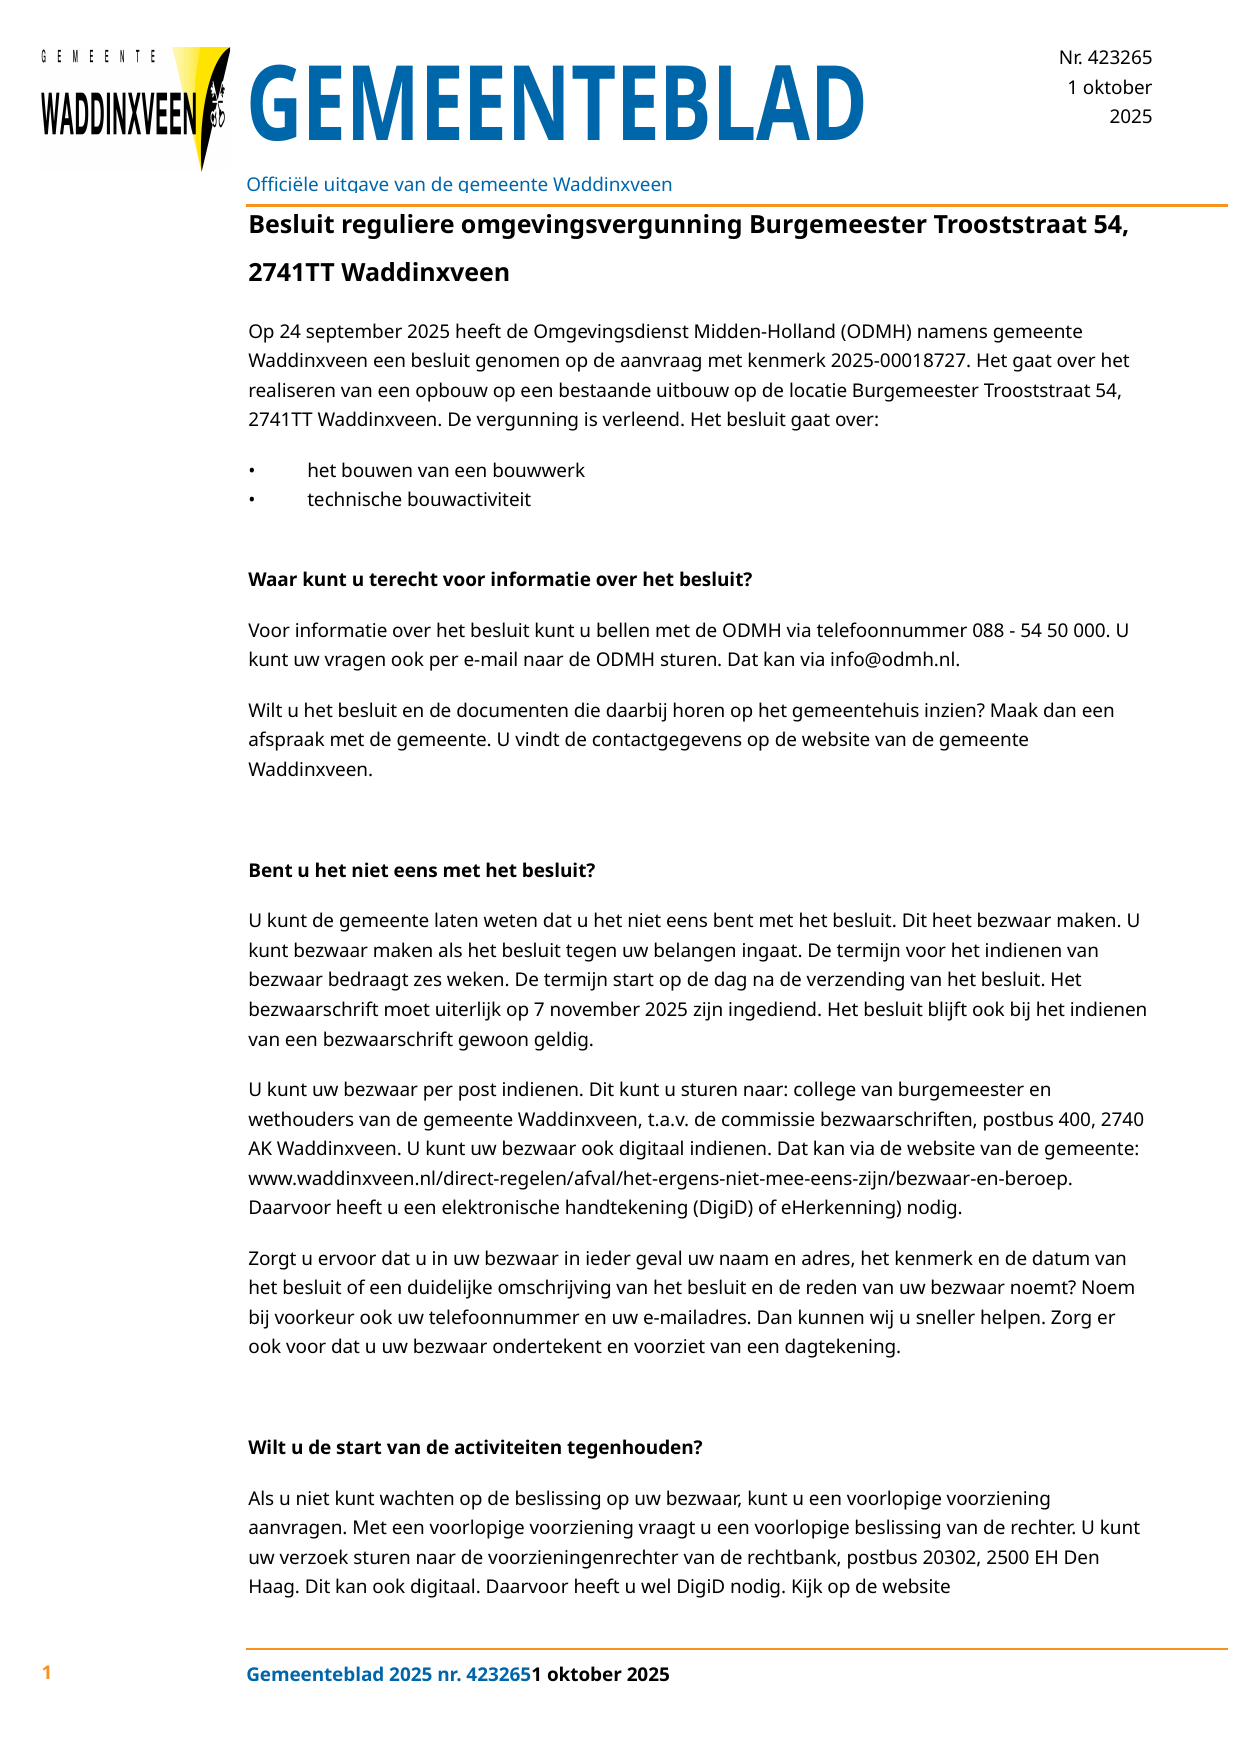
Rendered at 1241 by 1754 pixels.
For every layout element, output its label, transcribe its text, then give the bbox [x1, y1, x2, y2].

list technische bouwactiviteit [248, 487, 1152, 512]
text U kunt de gemeente laten weten dat u het niet eens bent met het besluit. Dit heet bezwaar maken. U kunt bezwaar maken als het besluit tegen uw belangen ingaat. De termijn voor het indienen van bezwaar bedraagt zes weken. De termijn start op de dag na de verzending van het besluit. Het bezwaarschrift moet uiterlijk op 7 november 2025 zijn ingediend. Het besluit blijft ook bij het indienen van een bezwaarschrift gewoon geldig. [248, 907, 1152, 1052]
text Als u niet kunt wachten op de beslissing op uw bezwaar, kunt u een voorlopige voorziening aanvragen. Met een voorlopige voorziening vraagt u een voorlopige beslissing van de rechter. U kunt uw verzoek sturen naar de voorzieningenrechter van de rechtbank, postbus 20302, 2500 EH Den Haag. Dit kan ook digitaal. Daarvoor heeft u wel DigiD nodig. Kijk op de website [248, 1485, 1152, 1599]
text Op 24 september 2025 heeft de Omgevingsdienst Midden-Holland (ODMH) namens gemeente Waddinxveen een besluit genomen op de aanvraag met kenmerk 2025-00018727. Het gaat over het realiseren van een opbouw op een bestaande uitbouw op de locatie Burgemeester Trooststraat 54, 2741TT Waddinxveen. De vergunning is verleend. Het besluit gaat over: [248, 318, 1152, 432]
text Besluit reguliere omgevingsvergunning Burgemeester Trooststraat 54, 2741TT Waddinxveen [248, 207, 1152, 288]
text Zorgt u ervoor dat u in uw bezwaar in ieder geval uw naam en adres, het kenmerk en de datum van het besluit of een duidelijke omschrijving van het besluit en de reden van uw bezwaar noemt? Noem bij voorkeur ook uw telefoonnummer en uw e-mailadres. Dan kunnen wij u sneller helpen. Zorg er ook voor dat u uw bezwaar ondertekent en voorziet van een dagtekening. [248, 1245, 1152, 1359]
text Waar kunt u terecht voor informatie over het besluit? [248, 567, 1152, 592]
text Bent u het niet eens met het besluit? [248, 857, 1152, 883]
text Wilt u de start van de activiteiten tegenhouden? [248, 1434, 1152, 1460]
picture [41, 47, 231, 172]
list het bouwen van een bouwwerk [248, 457, 1152, 483]
text U kunt uw bezwaar per post indienen. Dit kunt u sturen naar: college van burgemeester en wethouders van de gemeente Waddinxveen, t.a.v. de commissie bezwaarschriften, postbus 400, 2740 AK Waddinxveen. U kunt uw bezwaar ook digitaal indienen. Dat kan via de website van de gemeente: www.waddinxveen.nl/direct-regelen/afval/het-ergens-niet-mee-eens-zijn/bezwaar-en-beroep. Daarvoor heeft u een elektronische handtekening (DigiD) of eHerkenning) nodig. [248, 1076, 1152, 1220]
text Wilt u het besluit en de documenten die daarbij horen op het gemeentehuis inzien? Maak dan een afspraak met de gemeente. U vindt de contactgegevens op de website van de gemeente Waddinxveen. [248, 697, 1152, 782]
text Voor informatie over het besluit kunt u bellen met de ODMH via telefoonnummer 088 - 54 50 000. U kunt uw vragen ook per e-mail naar de ODMH sturen. Dat kan via info@odmh.nl. [248, 617, 1152, 672]
